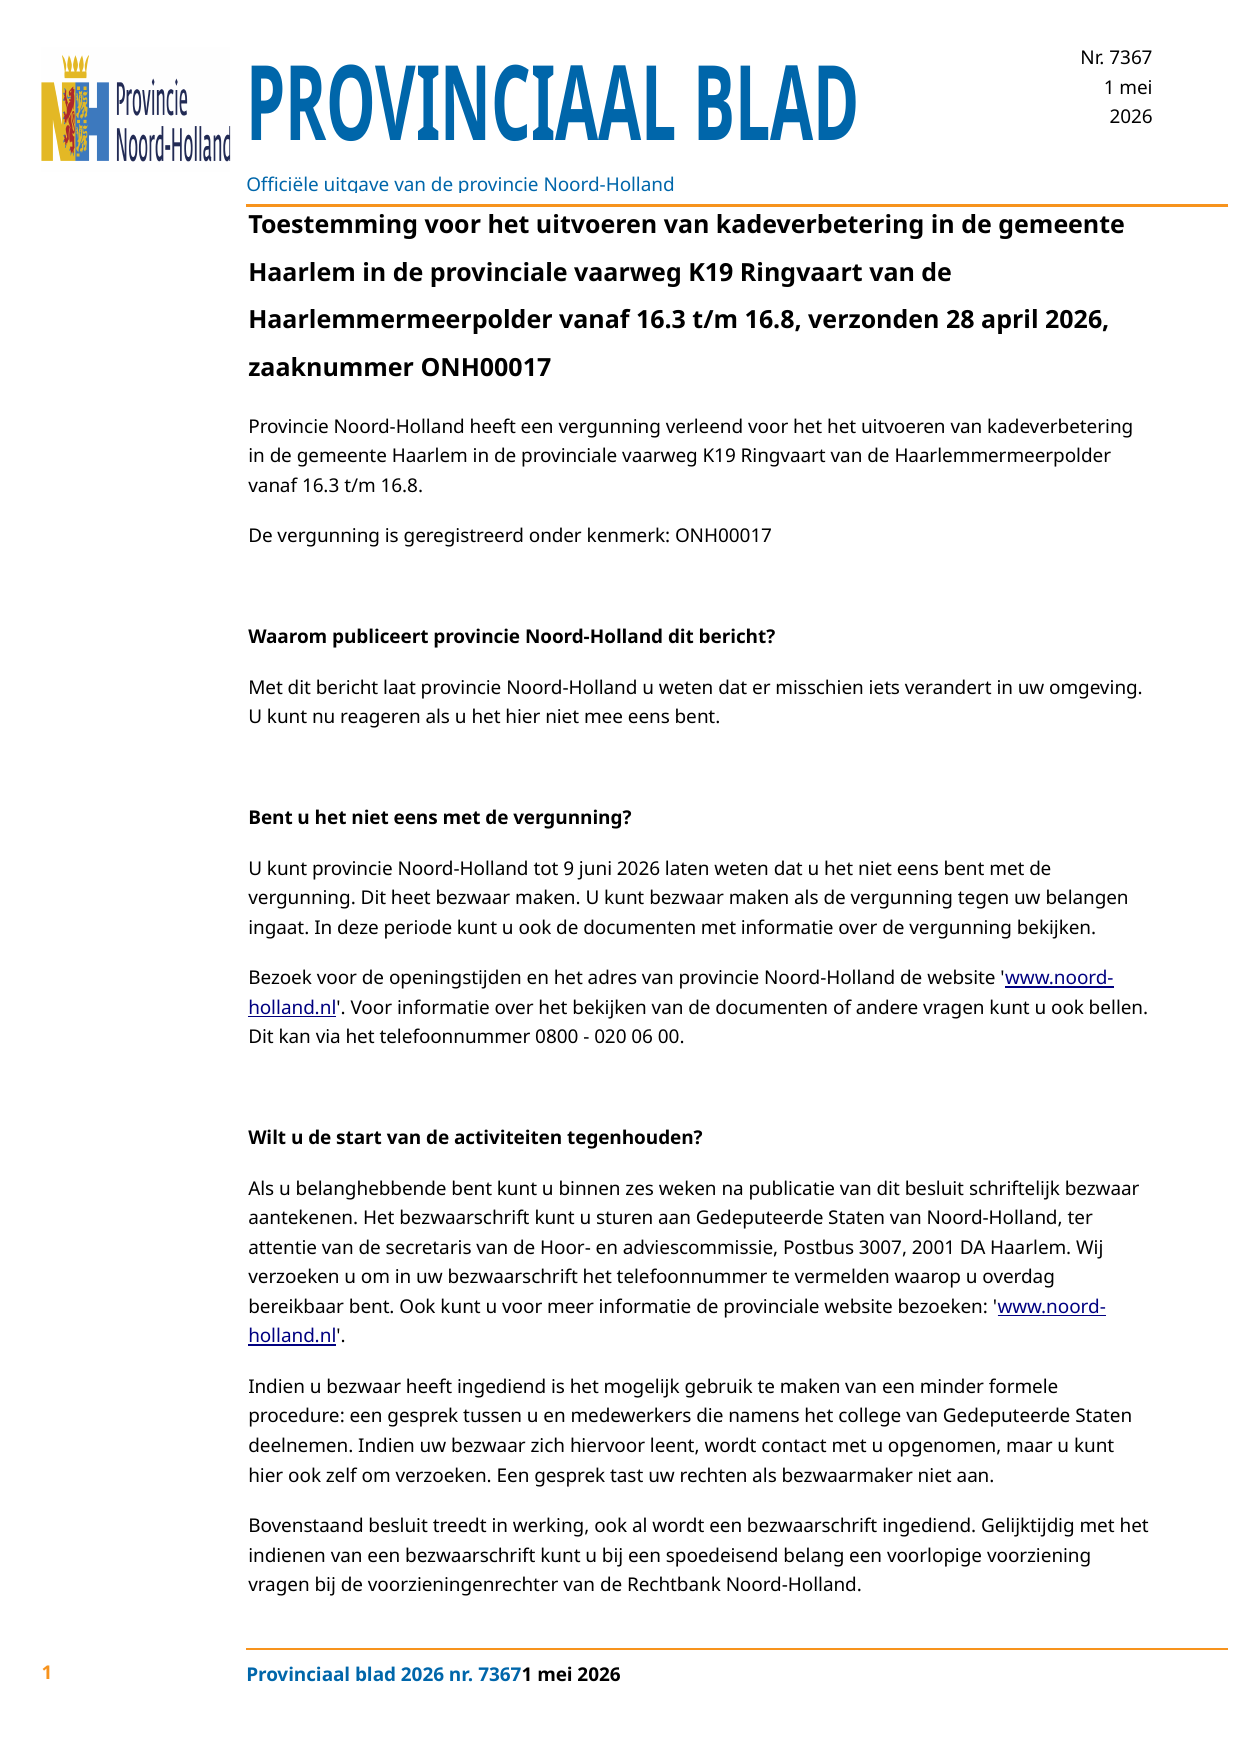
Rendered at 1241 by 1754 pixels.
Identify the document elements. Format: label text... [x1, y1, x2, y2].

text Waarom publiceert provincie Noord-Holland dit bericht? [248, 623, 1152, 649]
text Bovenstaand besluit treedt in werking, ook al wordt een bezwaarschrift ingediend. Gelijktijdig met het indienen van een bezwaarschrift kunt u bij een spoedeisend belang een voorlopige voorziening vragen bij de voorzieningenrechter van de Rechtbank Noord-Holland. [248, 1512, 1152, 1597]
text Wilt u de start van de activiteiten tegenhouden? [248, 1124, 1152, 1150]
picture [41, 47, 231, 172]
text Toestemming voor het uitvoeren van kadeverbetering in de gemeente Haarlem in de provinciale vaarweg K19 Ringvaart van de Haarlemmermeerpolder vanaf 16.3 t/m 16.8, verzonden 28 april 2026, zaaknummer ONH00017 [248, 207, 1152, 384]
text Provincie Noord-Holland heeft een vergunning verleend voor het het uitvoeren van kadeverbetering in de gemeente Haarlem in de provinciale vaarweg K19 Ringvaart van de Haarlemmermeerpolder vanaf 16.3 t/m 16.8. [248, 413, 1152, 498]
text Met dit bericht laat provincie Noord-Holland u weten dat er misschien iets verandert in uw omgeving. U kunt nu reageren als u het hier niet mee eens bent. [248, 674, 1152, 729]
text De vergunning is geregistreerd onder kenmerk: ONH00017 [248, 523, 1152, 548]
text Bezoek voor de openingstijden en het adres van provincie Noord-Holland de website 'www.noord-holland.nl'. Voor informatie over het bekijken van de documenten of andere vragen kunt u ook bellen. Dit kan via het telefoonnummer 0800 - 020 06 00. [248, 964, 1152, 1049]
text Indien u bezwaar heeft ingediend is het mogelijk gebruik te maken van een minder formele procedure: een gesprek tussen u en medewerkers die namens het college van Gedeputeerde Staten deelnemen. Indien uw bezwaar zich hiervoor leent, wordt contact met u opgenomen, maar u kunt hier ook zelf om verzoeken. Een gesprek tast uw rechten als bezwaarmaker niet aan. [248, 1373, 1152, 1488]
text Als u belanghebbende bent kunt u binnen zes weken na publicatie van dit besluit schriftelijk bezwaar aantekenen. Het bezwaarschrift kunt u sturen aan Gedeputeerde Staten van Noord-Holland, ter attentie van de secretaris van de Hoor- en adviescommissie, Postbus 3007, 2001 DA Haarlem. Wij verzoeken u om in uw bezwaarschrift het telefoonnummer te vermelden waarop u overdag bereikbaar bent. Ook kunt u voor meer informatie de provinciale website bezoeken: 'www.noord-holland.nl'. [248, 1175, 1152, 1348]
text U kunt provincie Noord-Holland tot 9 juni 2026 laten weten dat u het niet eens bent met de vergunning. Dit heet bezwaar maken. U kunt bezwaar maken als de vergunning tegen uw belangen ingaat. In deze periode kunt u ook de documenten met informatie over de vergunning bekijken. [248, 855, 1152, 940]
text Bent u het niet eens met de vergunning? [248, 804, 1152, 830]
